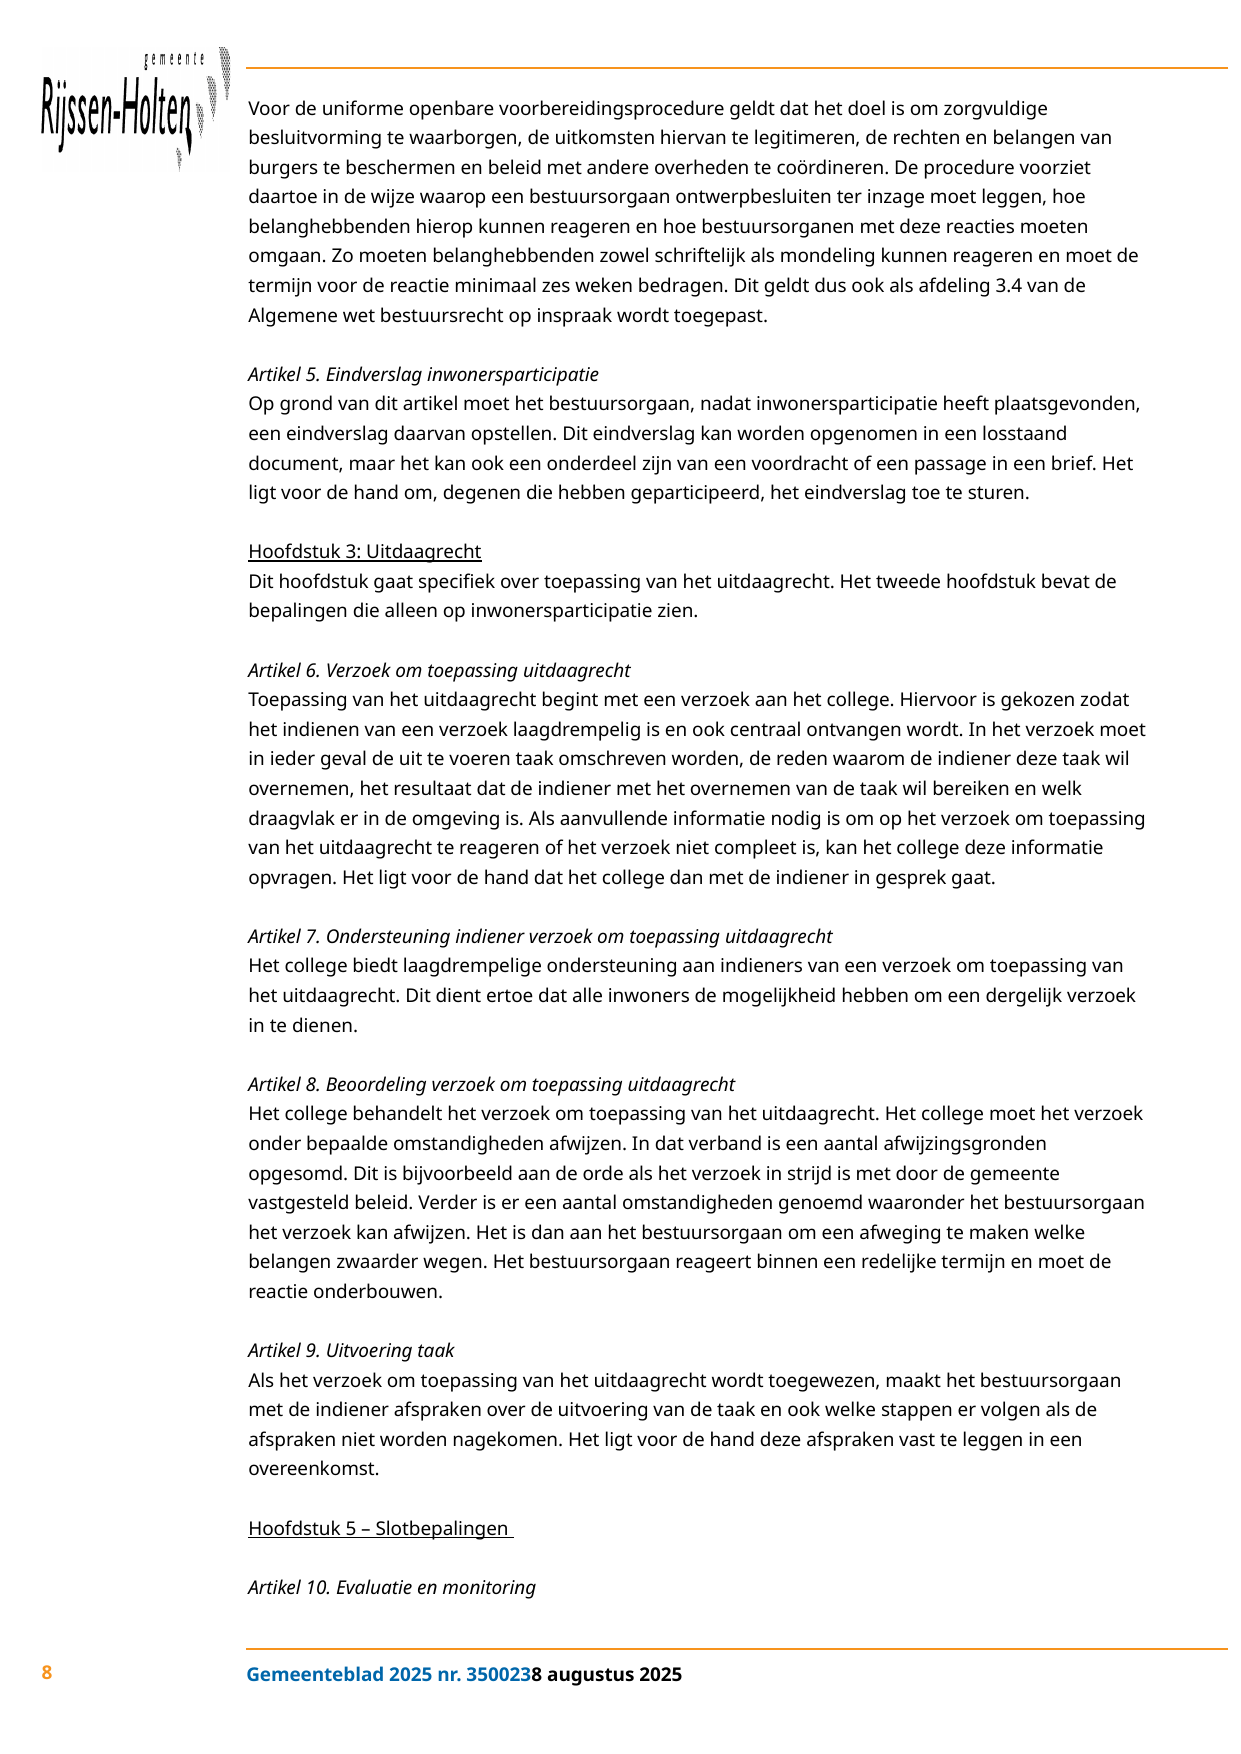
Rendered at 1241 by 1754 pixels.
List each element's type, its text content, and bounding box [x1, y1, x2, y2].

text Voor de uniforme openbare voorbereidingsprocedure geldt dat het doel is om zorgvuldige besluitvorming te waarborgen, de uitkomsten hiervan te legitimeren, de rechten en belangen van burgers te beschermen en beleid met andere overheden te coördineren. De procedure voorziet daartoe in de wijze waarop een bestuursorgaan ontwerpbesluiten ter inzage moet leggen, hoe belanghebbenden hierop kunnen reageren en hoe bestuursorganen met deze reacties moeten omgaan. Zo moeten belanghebbenden zowel schriftelijk als mondeling kunnen reageren en moet de termijn voor de reactie minimaal zes weken bedragen. Dit geldt dus ook als afdeling 3.4 van de Algemene wet bestuursrecht op inspraak wordt toegepast. [248, 95, 1152, 328]
text Artikel 9. Uitvoering taak [248, 1337, 1152, 1363]
text Hoofdstuk 5 – Slotbepalingen [248, 1515, 1152, 1541]
text Artikel 7. Ondersteuning indiener verzoek om toepassing uitdaagrecht [248, 923, 1152, 949]
text Hoofdstuk 3: Uitdaagrecht [248, 538, 1152, 564]
text Op grond van dit artikel moet het bestuursorgaan, nadat inwonersparticipatie heeft plaatsgevonden, een eindverslag daarvan opstellen. Dit eindverslag kan worden opgenomen in een losstaand document, maar het kan ook een onderdeel zijn van een voordracht of een passage in een brief. Het ligt voor de hand om, degenen die hebben geparticipeerd, het eindverslag toe te sturen. [248, 391, 1152, 505]
text Artikel 8. Beoordeling verzoek om toepassing uitdaagrecht [248, 1071, 1152, 1097]
text Artikel 10. Evaluatie en monitoring [248, 1574, 1152, 1600]
text Artikel 6. Verzoek om toepassing uitdaagrecht [248, 657, 1152, 683]
picture [41, 47, 231, 172]
text Als het verzoek om toepassing van het uitdaagrecht wordt toegewezen, maakt het bestuursorgaan met de indiener afspraken over de uitvoering van de taak en ook welke stappen er volgen als de afspraken niet worden nagekomen. Het ligt voor de hand deze afspraken vast te leggen in een overeenkomst. [248, 1367, 1152, 1481]
text Het college behandelt het verzoek om toepassing van het uitdaagrecht. Het college moet het verzoek onder bepaalde omstandigheden afwijzen. In dat verband is een aantal afwijzingsgronden opgesomd. Dit is bijvoorbeeld aan de orde als het verzoek in strijd is met door de gemeente vastgesteld beleid. Verder is er een aantal omstandigheden genoemd waaronder het bestuursorgaan het verzoek kan afwijzen. Het is dan aan het bestuursorgaan om een afweging te maken welke belangen zwaarder wegen. Het bestuursorgaan reageert binnen een redelijke termijn en moet de reactie onderbouwen. [248, 1101, 1152, 1304]
text Dit hoofdstuk gaat specifiek over toepassing van het uitdaagrecht. Het tweede hoofdstuk bevat de bepalingen die alleen op inwonersparticipatie zien. [248, 568, 1152, 623]
text Toepassing van het uitdaagrecht begint met een verzoek aan het college. Hiervoor is gekozen zodat het indienen van een verzoek laagdrempelig is en ook centraal ontvangen wordt. In het verzoek moet in ieder geval de uit te voeren taak omschreven worden, de reden waarom de indiener deze taak wil overnemen, het resultaat dat de indiener met het overnemen van de taak wil bereiken en welk draagvlak er in de omgeving is. Als aanvullende informatie nodig is om op het verzoek om toepassing van het uitdaagrecht te reageren of het verzoek niet compleet is, kan het college deze informatie opvragen. Het ligt voor de hand dat het college dan met de indiener in gesprek gaat. [248, 686, 1152, 890]
text Het college biedt laagdrempelige ondersteuning aan indieners van een verzoek om toepassing van het uitdaagrecht. Dit dient ertoe dat alle inwoners de mogelijkheid hebben om een dergelijk verzoek in te dienen. [248, 953, 1152, 1038]
text Artikel 5. Eindverslag inwonersparticipatie [248, 361, 1152, 387]
